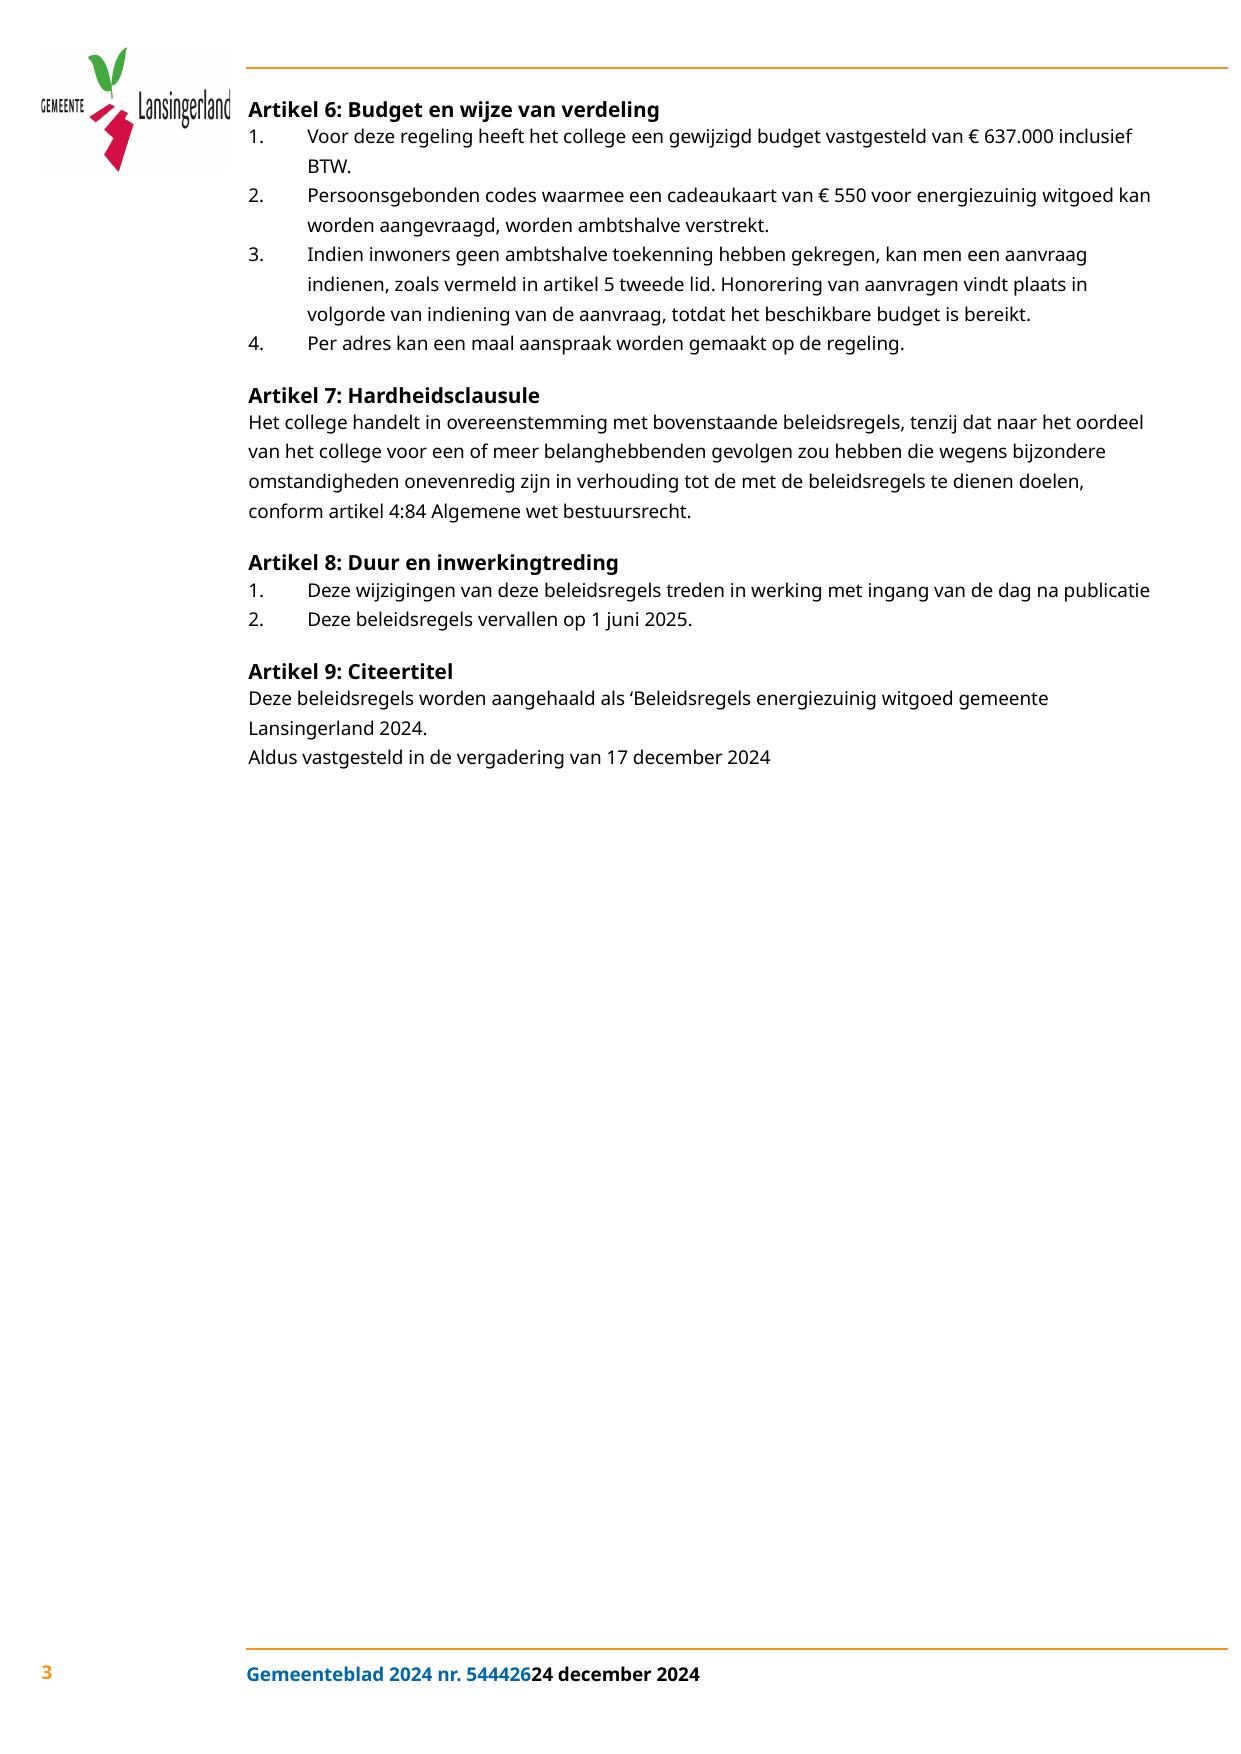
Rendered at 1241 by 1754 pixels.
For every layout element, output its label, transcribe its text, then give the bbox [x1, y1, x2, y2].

list Deze wijzigingen van deze beleidsregels treden in werking met ingang van de dag na publicatie [248, 577, 1152, 602]
text Aldus vastgesteld in de vergadering van 17 december 2024 [248, 744, 1152, 770]
text Artikel 6: Budget en wijze van verdeling [248, 95, 1152, 123]
list Voor deze regeling heeft het college een gewijzigd budget vastgesteld van € 637.000 inclusief BTW. [248, 123, 1152, 178]
text Artikel 8: Duur en inwerkingtreding [248, 548, 1152, 577]
list Per adres kan een maal aanspraak worden gemaakt op de regeling. [248, 330, 1152, 356]
text Deze beleidsregels worden aangehaald als ‘Beleidsregels energiezuinig witgoed gemeente Lansingerland 2024. [248, 685, 1152, 741]
list Persoonsgebonden codes waarmee een cadeaukaart van € 550 voor energiezuinig witgoed kan worden aangevraagd, worden ambtshalve verstrekt. [248, 182, 1152, 238]
list Indien inwoners geen ambtshalve toekenning hebben gekregen, kan men een aanvraag indienen, zoals vermeld in artikel 5 tweede lid. Honorering van aanvragen vindt plaats in volgorde van indiening van de aanvraag, totdat het beschikbare budget is bereikt. [248, 242, 1152, 326]
text Het college handelt in overeenstemming met bovenstaande beleidsregels, tenzij dat naar het oordeel van het college voor een of meer belanghebbenden gevolgen zou hebben die wegens bijzondere omstandigheden onevenredig zijn in verhouding tot de met de beleidsregels te dienen doelen, conform artikel 4:84 Algemene wet bestuursrecht. [248, 409, 1152, 524]
text Artikel 9: Citeertitel [248, 657, 1152, 685]
text Artikel 7: Hardheidsclausule [248, 381, 1152, 409]
picture [41, 47, 231, 172]
list Deze beleidsregels vervallen op 1 juni 2025. [248, 606, 1152, 632]
